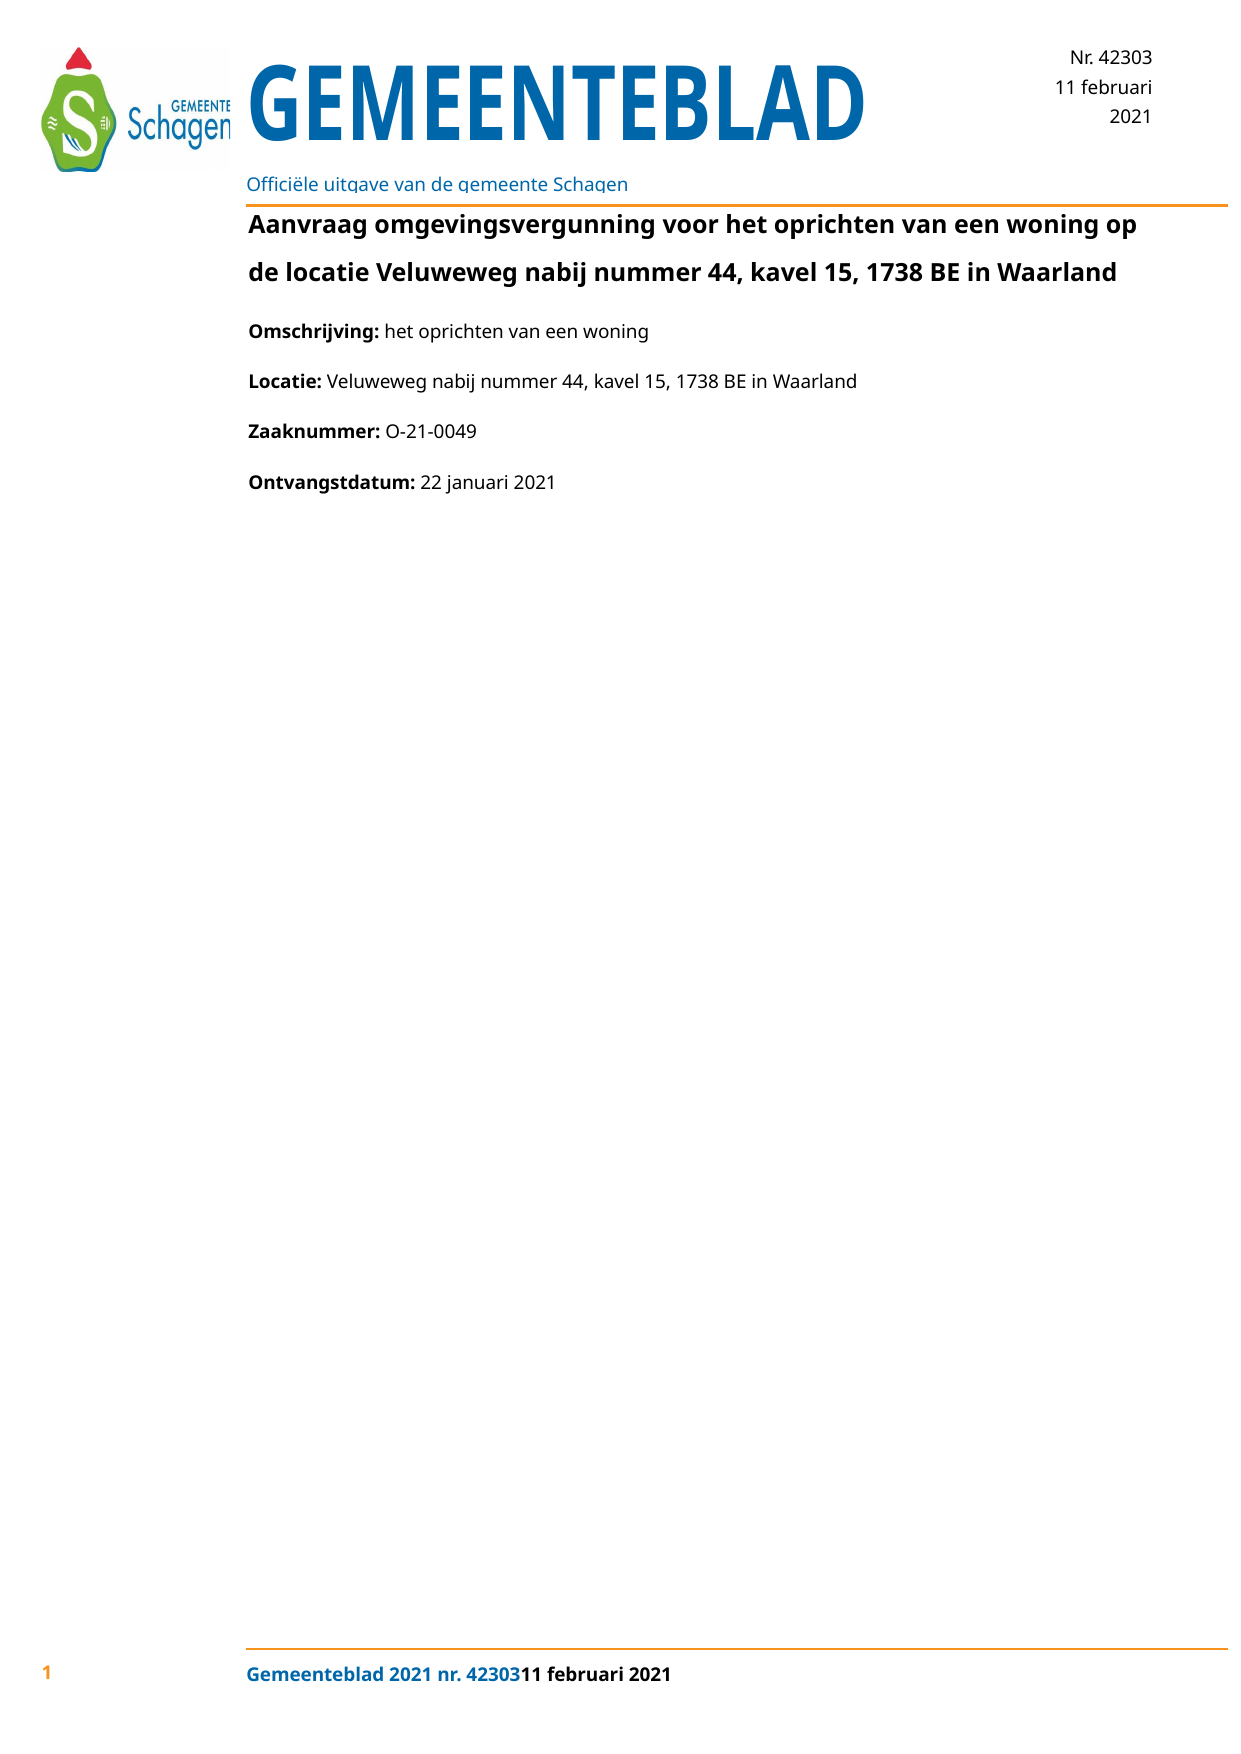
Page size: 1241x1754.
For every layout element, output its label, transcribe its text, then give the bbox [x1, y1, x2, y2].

picture [41, 47, 231, 172]
text Zaaknummer: O-21-0049 [248, 419, 1152, 444]
text Omschrijving: het oprichten van een woning [248, 318, 1152, 344]
text Ontvangstdatum: 22 januari 2021 [248, 469, 1152, 495]
text Aanvraag omgevingsvergunning voor het oprichten van een woning op de locatie Veluweweg nabij nummer 44, kavel 15, 1738 BE in Waarland [248, 207, 1152, 288]
text Locatie: Veluweweg nabij nummer 44, kavel 15, 1738 BE in Waarland [248, 368, 1152, 394]
